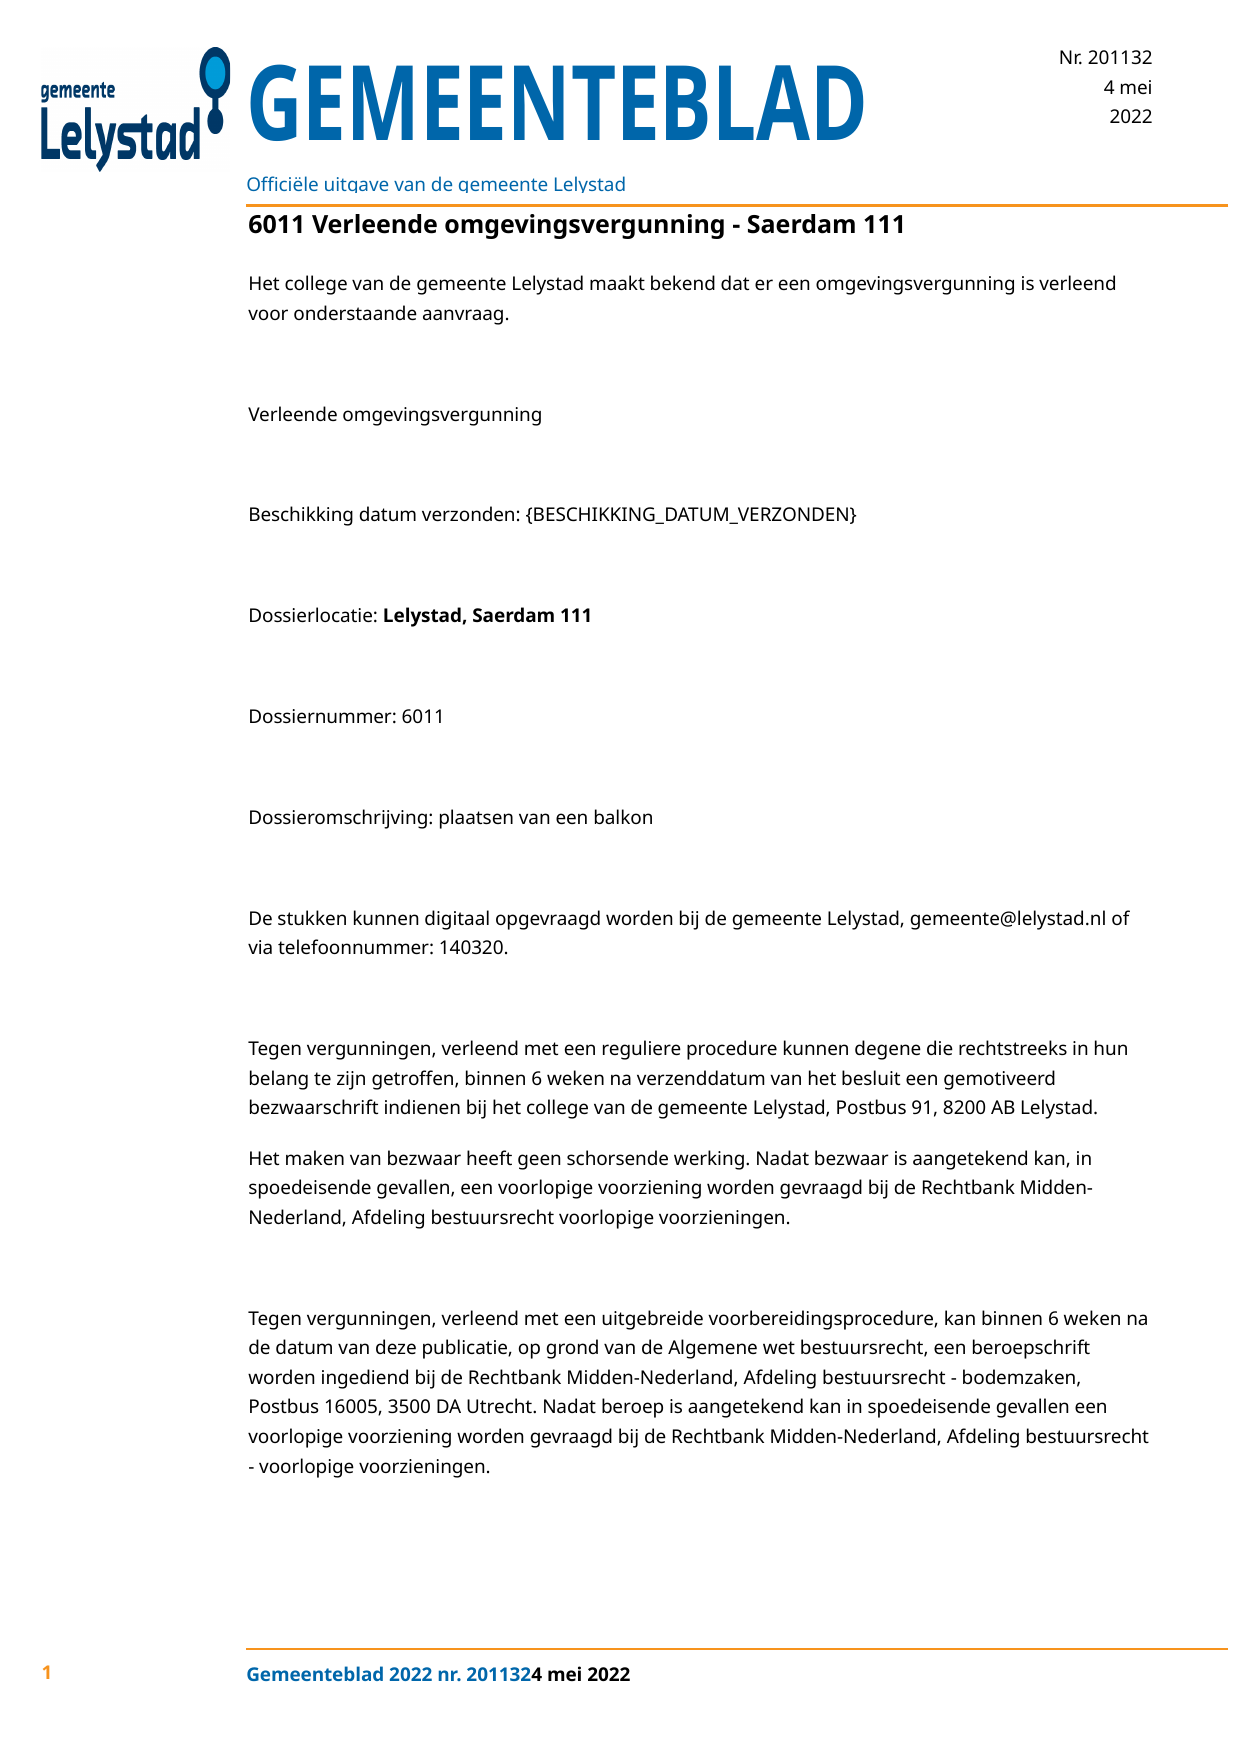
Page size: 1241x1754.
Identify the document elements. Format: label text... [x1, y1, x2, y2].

text Het college van de gemeente Lelystad maakt bekend dat er een omgevingsvergunning is verleend voor onderstaande aanvraag. [248, 270, 1152, 326]
text Het maken van bezwaar heeft geen schorsende werking. Nadat bezwaar is aangetekend kan, in spoedeisende gevallen, een voorlopige voorziening worden gevraagd bij de Rechtbank Midden-Nederland, Afdeling bestuursrecht voorlopige voorzieningen. [248, 1145, 1152, 1230]
text 6011 Verleende omgevingsvergunning - Saerdam 111 [248, 207, 1152, 241]
picture [41, 47, 231, 172]
text Dossiernummer: 6011 [248, 703, 1152, 729]
text Tegen vergunningen, verleend met een reguliere procedure kunnen degene die rechtstreeks in hun belang te zijn getroffen, binnen 6 weken na verzenddatum van het besluit een gemotiveerd bezwaarschrift indienen bij het college van de gemeente Lelystad, Postbus 91, 8200 AB Lelystad. [248, 1035, 1152, 1120]
text Tegen vergunningen, verleend met een uitgebreide voorbereidingsprocedure, kan binnen 6 weken na de datum van deze publicatie, op grond van de Algemene wet bestuursrecht, een beroepschrift worden ingediend bij de Rechtbank Midden-Nederland, Afdeling bestuursrecht - bodemzaken, Postbus 16005, 3500 DA Utrecht. Nadat beroep is aangetekend kan in spoedeisende gevallen een voorlopige voorziening worden gevraagd bij de Rechtbank Midden-Nederland, Afdeling bestuursrecht - voorlopige voorzieningen. [248, 1305, 1152, 1478]
text De stukken kunnen digitaal opgevraagd worden bij de gemeente Lelystad, gemeente@lelystad.nl of via telefoonnummer: 140320. [248, 905, 1152, 960]
text Dossierlocatie: Lelystad, Saerdam 111 [248, 602, 1152, 628]
text Verleende omgevingsvergunning [248, 401, 1152, 426]
text Beschikking datum verzonden: {BESCHIKKING_DATUM_VERZONDEN} [248, 502, 1152, 527]
text Dossieromschrijving: plaatsen van een balkon [248, 804, 1152, 830]
